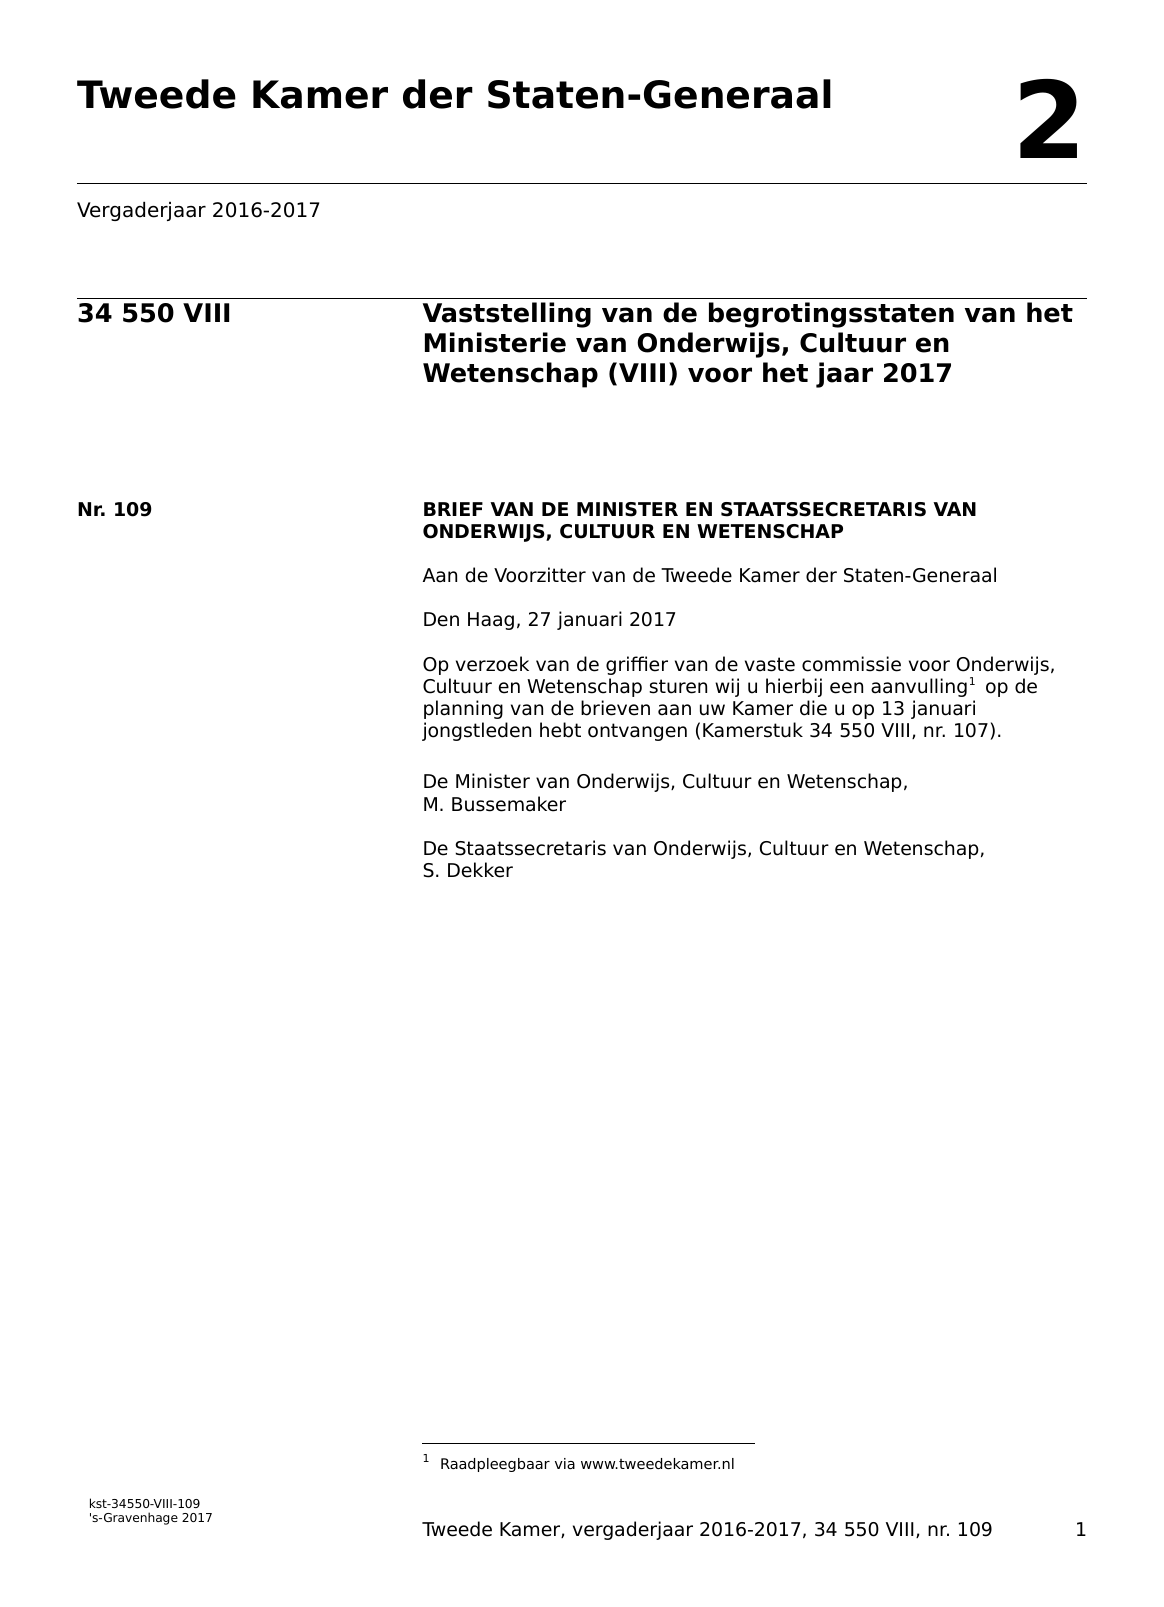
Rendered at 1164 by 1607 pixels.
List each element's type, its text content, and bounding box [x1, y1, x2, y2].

subtitle Nr. 109 BRIEF VAN DE MINISTER EN STAATSSECRETARIS VAN ONDERWIJS, CULTUUR EN WETENSCHAP [77, 499, 1087, 543]
table_header Tweede Kamer der Staten-Generaal [77, 59, 886, 183]
text 's-Gravenhage 2017 [88, 1511, 323, 1525]
table_header 2 [886, 59, 1087, 183]
subtitle 34 550 VIII Vaststelling van de begrotingsstaten van het Ministerie van Onderwijs, Cultuur en Wetenschap (VIII) voor het jaar 2017 [77, 299, 1087, 388]
table_cell Vergaderjaar 2016-2017 [77, 184, 1087, 298]
text De Minister van Onderwijs, Cultuur en Wetenschap, M. Bussemaker [422, 771, 1087, 815]
text De Staatssecretaris van Onderwijs, Cultuur en Wetenschap, S. Dekker [422, 838, 1087, 882]
text Op verzoek van de griffier van de vaste commissie voor Onderwijs, Cultuur en Wetenschap sturen wij u hierbij een aanvulling op de planning van de brieven aan uw Kamer die u op 13 januari jongstleden hebt ontvangen (Kamerstuk 34 550 VIII, nr. 107). [422, 653, 1087, 741]
text Den Haag, 27 januari 2017 [422, 609, 1087, 631]
text kst-34550-VIII-109 [88, 1497, 323, 1511]
text Aan de Voorzitter van de Tweede Kamer der Staten-Generaal [422, 565, 1087, 587]
text Raadpleegbaar via www.tweedekamer.nl [422, 1452, 1087, 1474]
